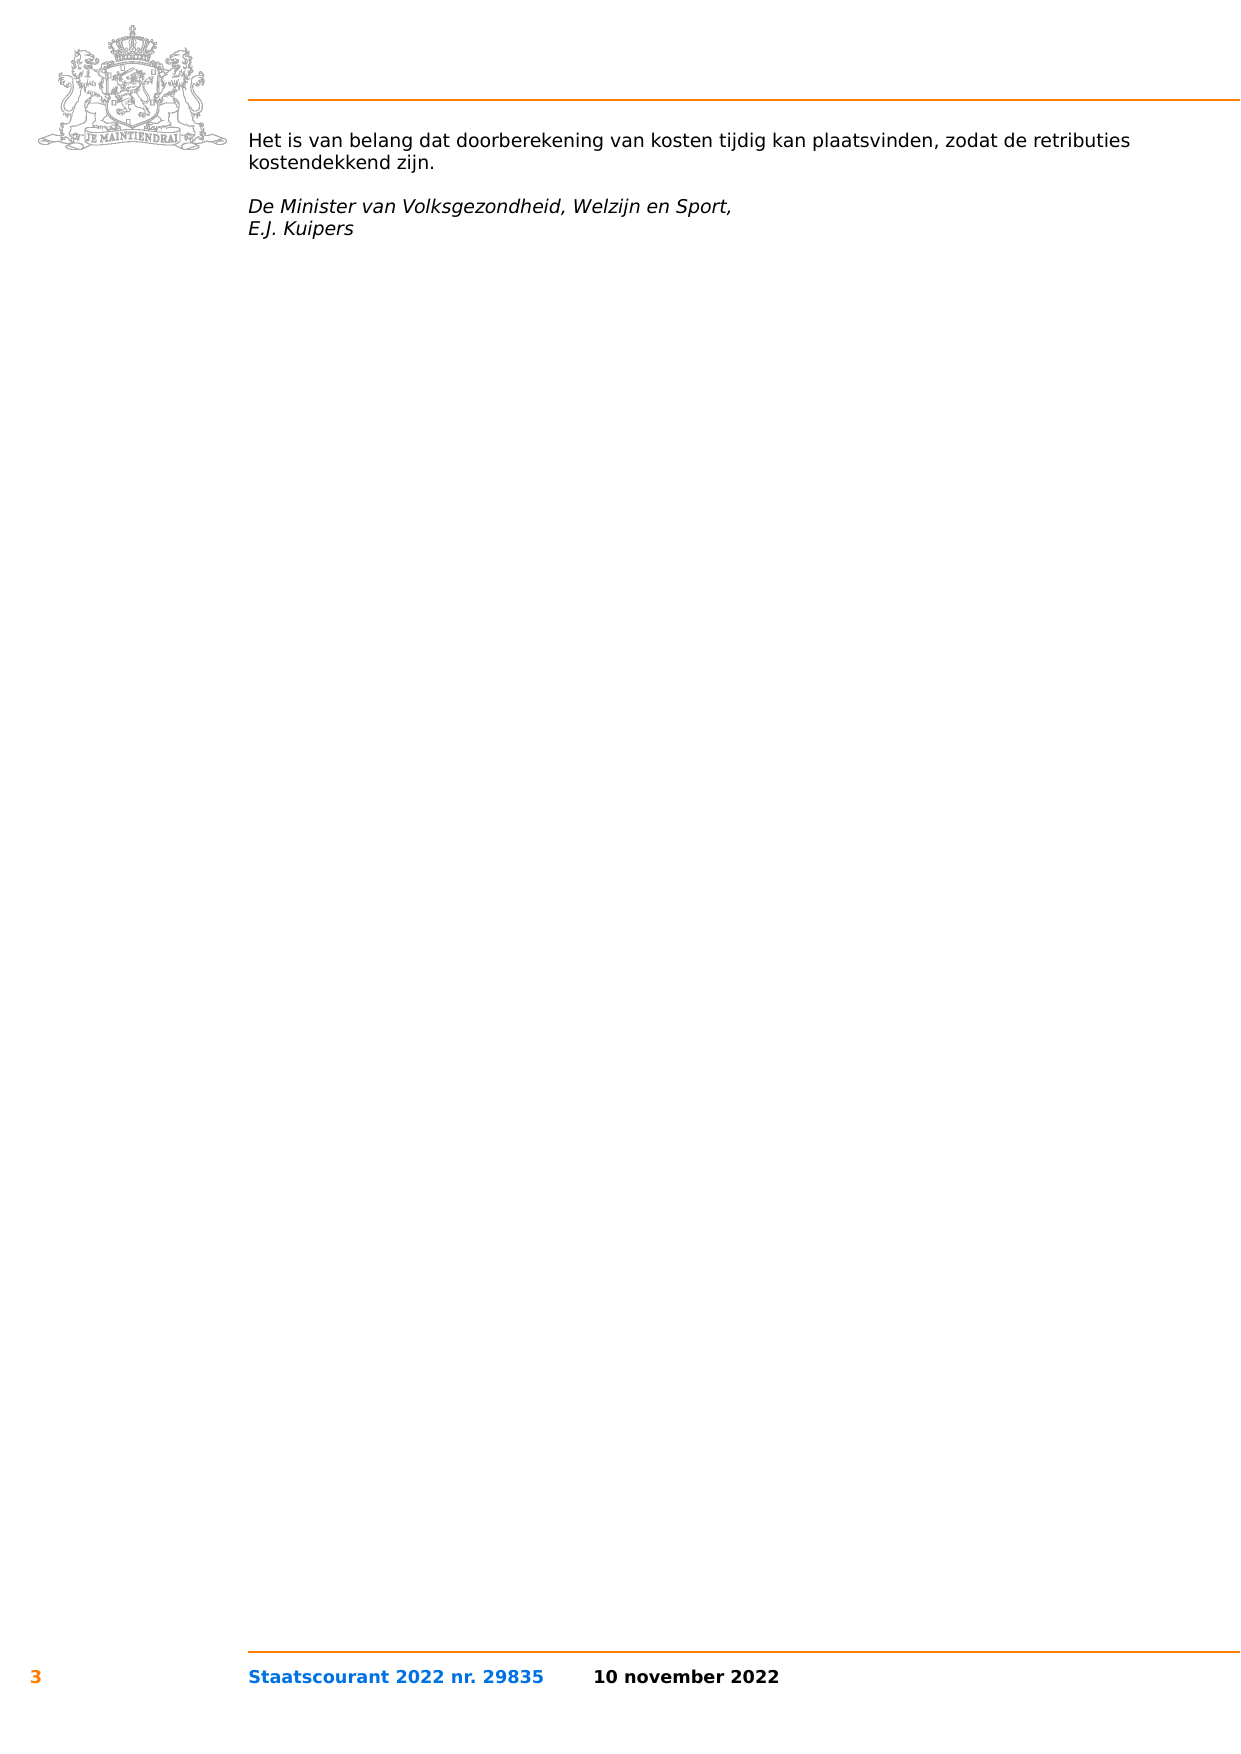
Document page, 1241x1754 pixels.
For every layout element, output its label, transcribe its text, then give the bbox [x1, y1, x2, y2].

text De Minister van Volksgezondheid, Welzijn en Sport, E.J. Kuipers [248, 196, 1163, 240]
picture [38, 25, 227, 150]
text Het is van belang dat doorberekening van kosten tijdig kan plaatsvinden, zodat de retributies kostendekkend zijn. [248, 130, 1163, 174]
